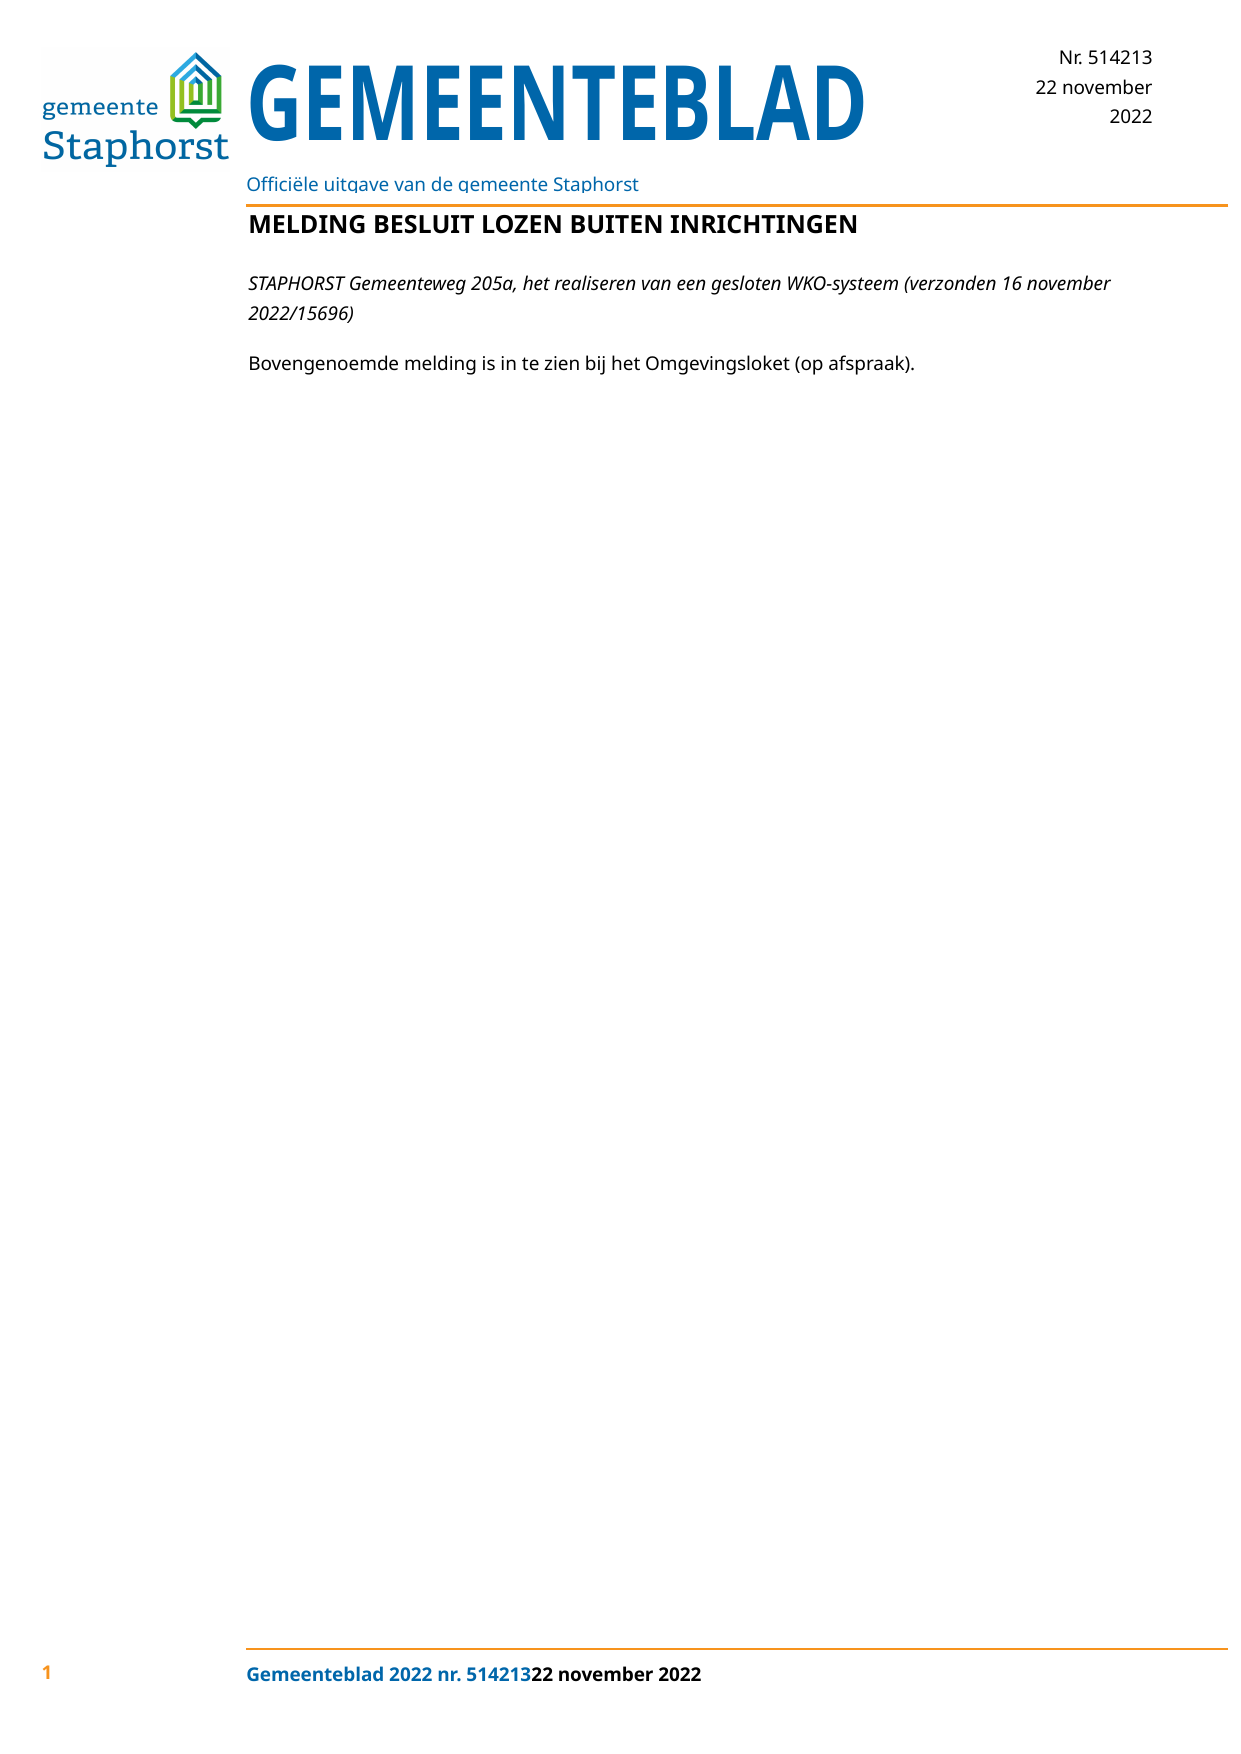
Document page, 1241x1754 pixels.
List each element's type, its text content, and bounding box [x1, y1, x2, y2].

text MELDING BESLUIT LOZEN BUITEN INRICHTINGEN [248, 207, 1152, 241]
text Bovengenoemde melding is in te zien bij het Omgevingsloket (op afspraak). [248, 350, 1152, 376]
picture [41, 47, 231, 172]
text STAPHORST Gemeenteweg 205a, het realiseren van een gesloten WKO-systeem (verzonden 16 november 2022/15696) [248, 270, 1152, 326]
